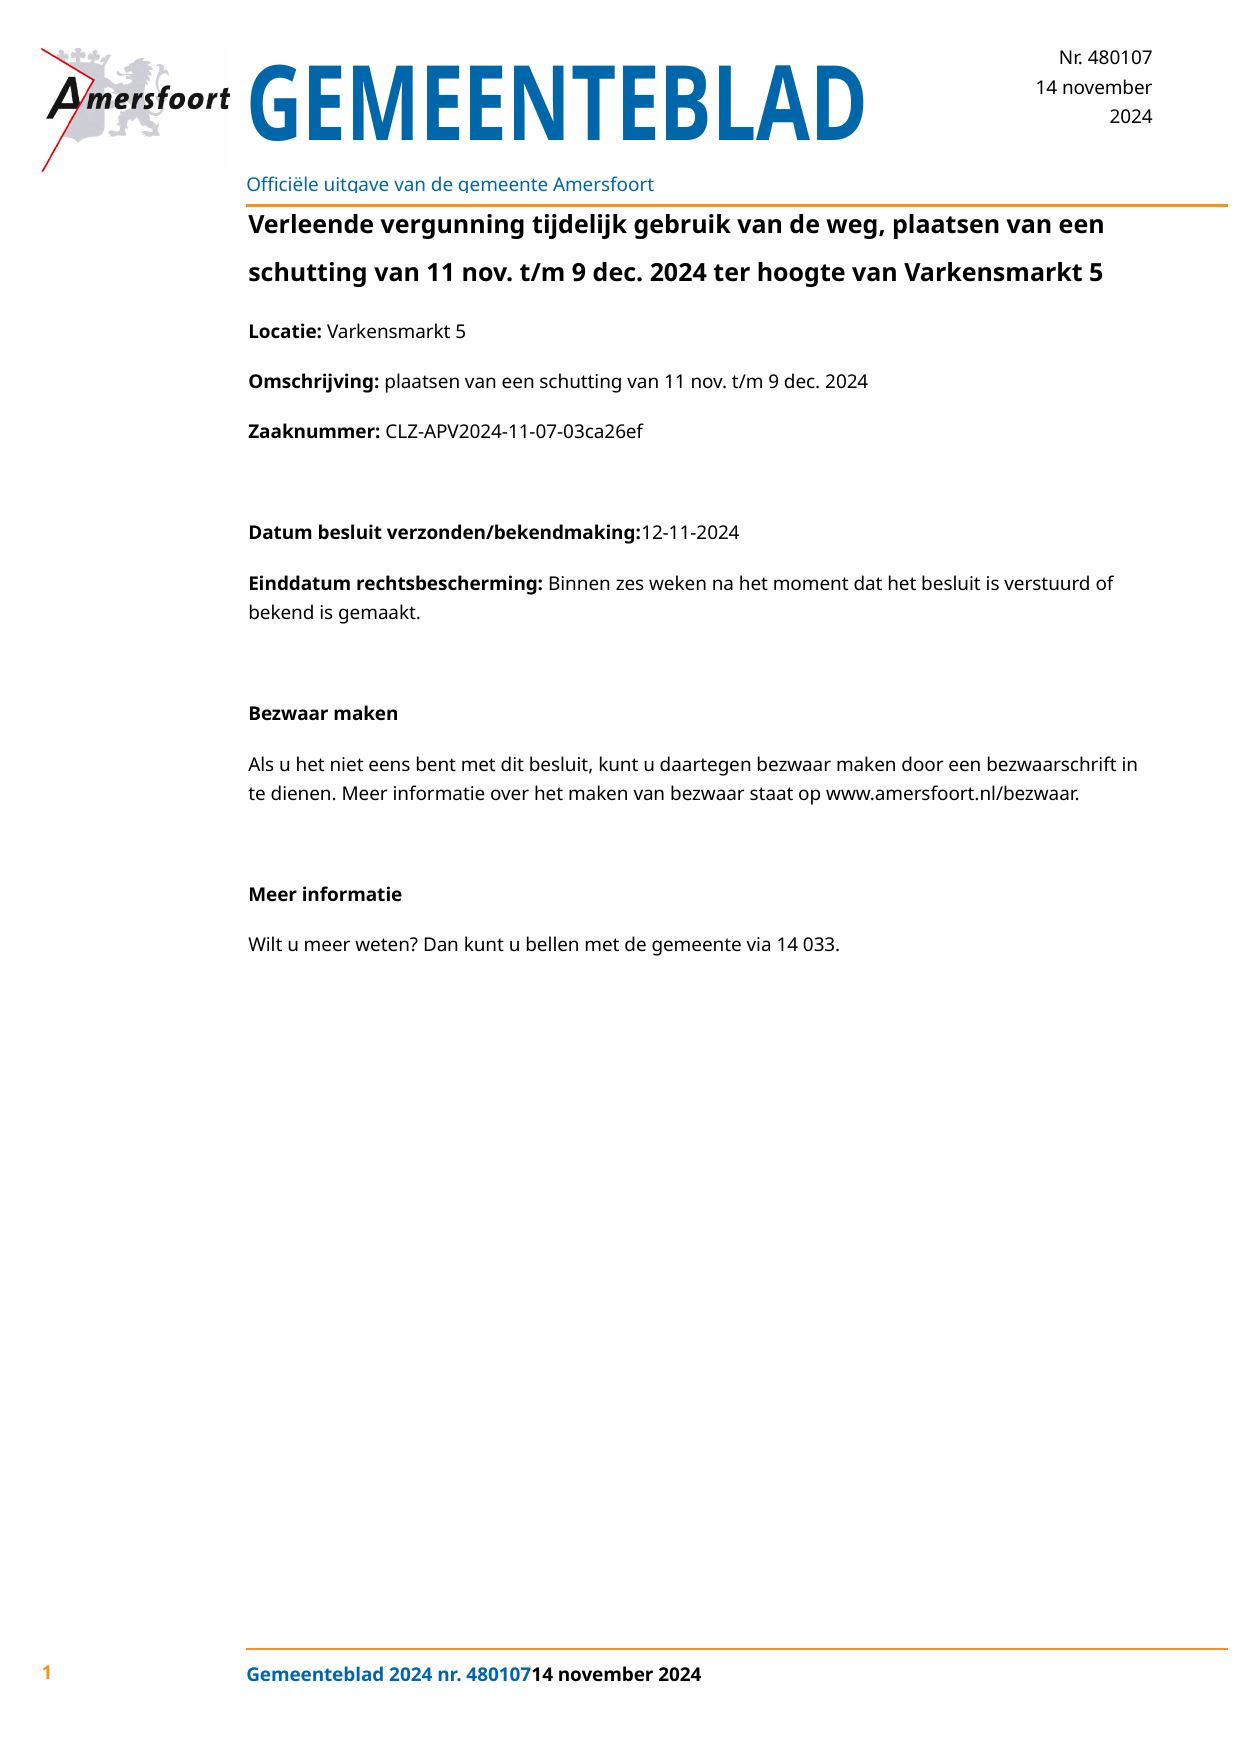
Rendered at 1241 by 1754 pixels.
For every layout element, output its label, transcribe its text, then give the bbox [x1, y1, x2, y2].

picture [41, 47, 231, 172]
text Wilt u meer weten? Dan kunt u bellen met de gemeente via 14 033. [248, 932, 1152, 957]
text Omschrijving: plaatsen van een schutting van 11 nov. t/m 9 dec. 2024 [248, 368, 1152, 394]
text Zaaknummer: CLZ-APV2024-11-07-03ca26ef [248, 419, 1152, 444]
text Meer informatie [248, 881, 1152, 907]
text Als u het niet eens bent met dit besluit, kunt u daartegen bezwaar maken door een bezwaarschrift in te dienen. Meer informatie over het maken van bezwaar staat op www.amersfoort.nl/bezwaar. [248, 751, 1152, 806]
text Locatie: Varkensmarkt 5 [248, 318, 1152, 344]
text Einddatum rechtsbescherming: Binnen zes weken na het moment dat het besluit is verstuurd of bekend is gemaakt. [248, 570, 1152, 625]
text Datum besluit verzonden/bekendmaking:12-11-2024 [248, 519, 1152, 545]
text Verleende vergunning tijdelijk gebruik van de weg, plaatsen van een schutting van 11 nov. t/m 9 dec. 2024 ter hoogte van Varkensmarkt 5 [248, 207, 1152, 288]
text Bezwaar maken [248, 700, 1152, 726]
